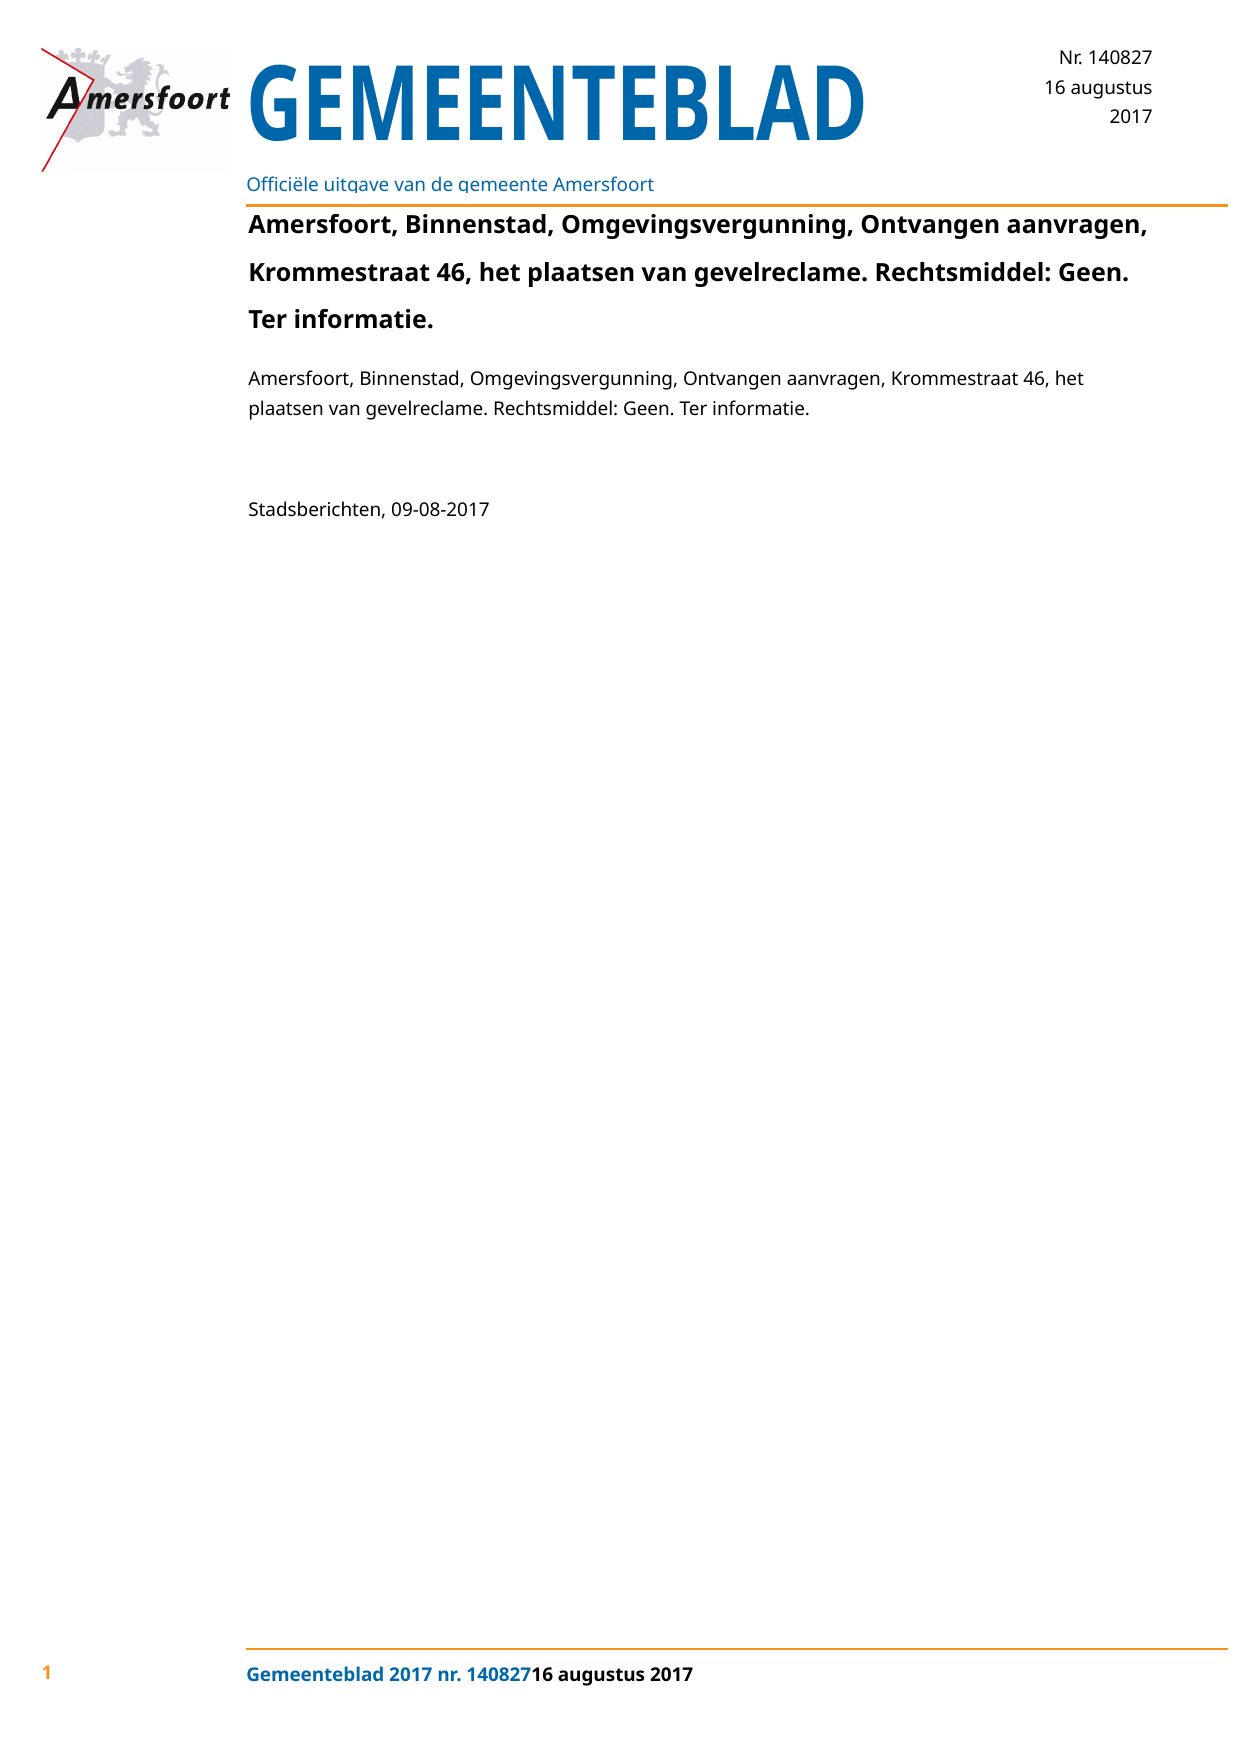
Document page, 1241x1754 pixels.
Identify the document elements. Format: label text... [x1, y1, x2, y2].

text Amersfoort, Binnenstad, Omgevingsvergunning, Ontvangen aanvragen, Krommestraat 46, het plaatsen van gevelreclame. Rechtsmiddel: Geen. Ter informatie. [248, 366, 1152, 421]
text Amersfoort, Binnenstad, Omgevingsvergunning, Ontvangen aanvragen, Krommestraat 46, het plaatsen van gevelreclame. Rechtsmiddel: Geen. Ter informatie. [248, 207, 1152, 336]
picture [41, 47, 231, 172]
text Stadsberichten, 09-08-2017 [248, 496, 1152, 522]
